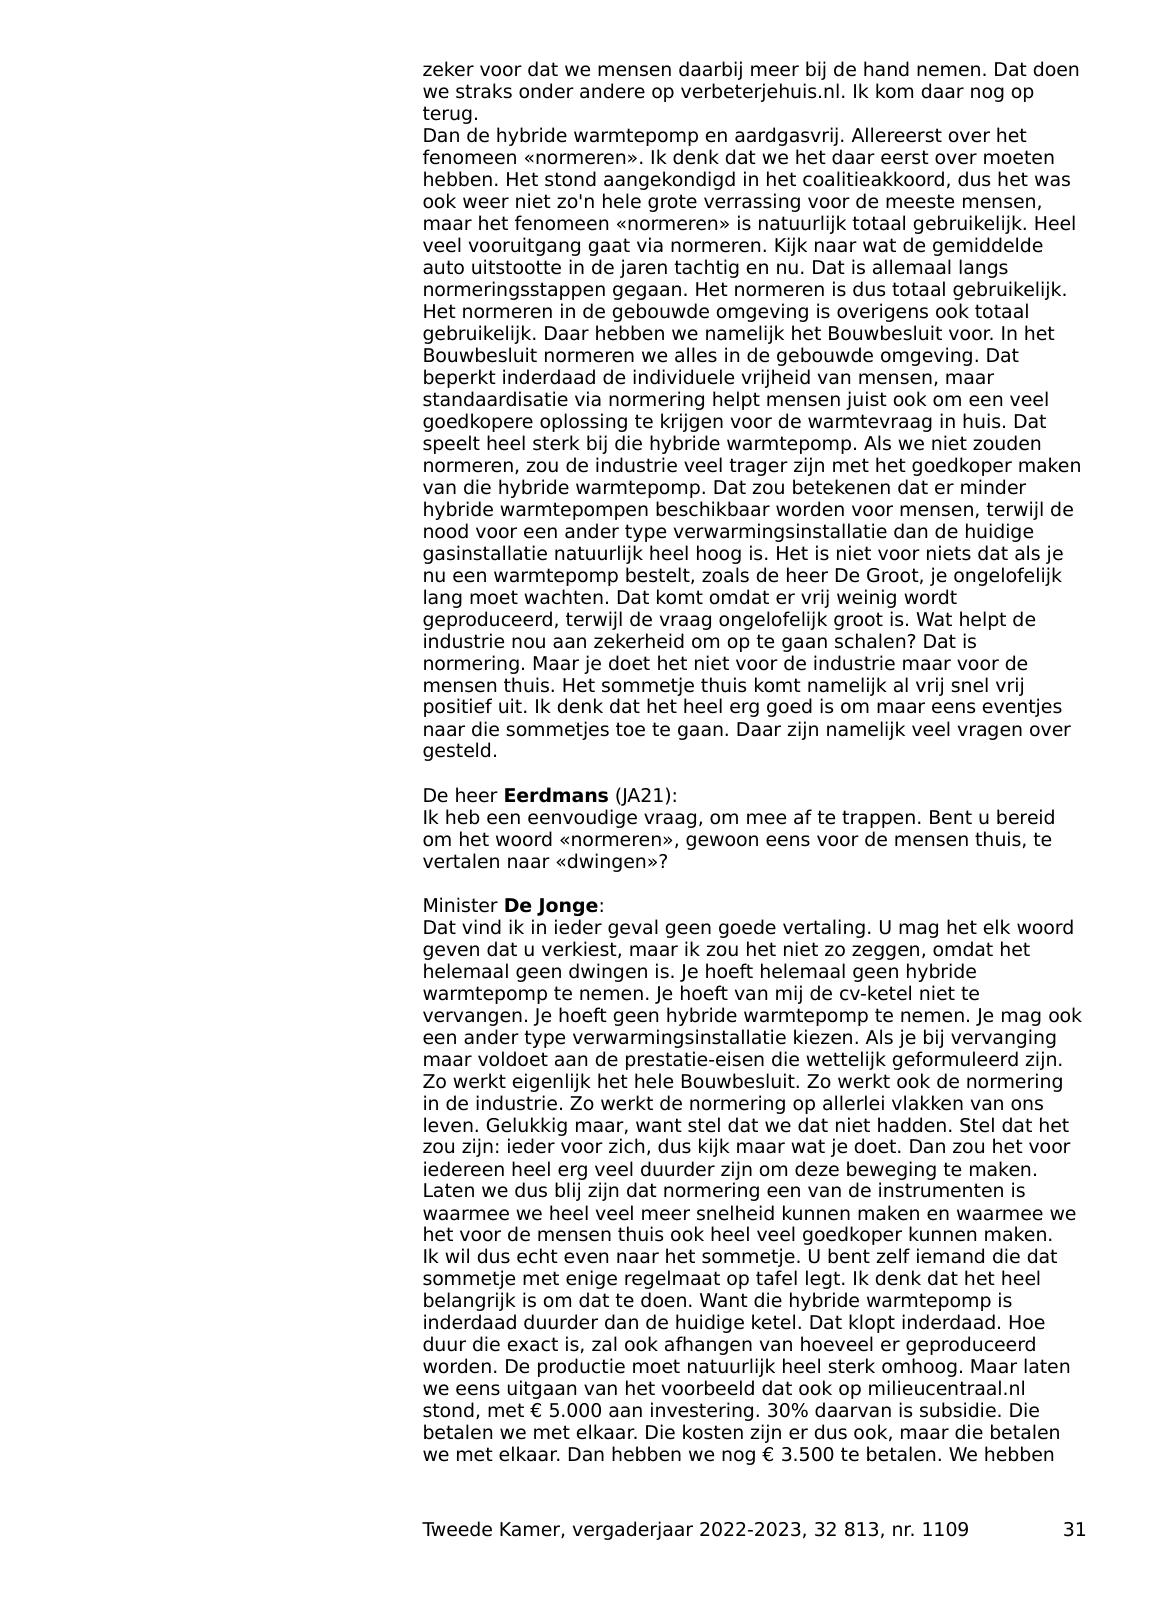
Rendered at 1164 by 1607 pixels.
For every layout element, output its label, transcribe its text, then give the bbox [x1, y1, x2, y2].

text De heer Eerdmans (JA21): [422, 784, 1087, 807]
text Dan de hybride warmtepomp en aardgasvrij. Allereerst over het fenomeen «normeren». Ik denk dat we het daar eerst over moeten hebben. Het stond aangekondigd in het coalitieakkoord, dus het was ook weer niet zo'n hele grote verrassing voor de meeste mensen, maar het fenomeen «normeren» is natuurlijk totaal gebruikelijk. Heel veel vooruitgang gaat via normeren. Kijk naar wat de gemiddelde auto uitstootte in de jaren tachtig en nu. Dat is allemaal langs normeringsstappen gegaan. Het normeren is dus totaal gebruikelijk. Het normeren in de gebouwde omgeving is overigens ook totaal gebruikelijk. Daar hebben we namelijk het Bouwbesluit voor. In het Bouwbesluit normeren we alles in de gebouwde omgeving. Dat beperkt inderdaad de individuele vrijheid van mensen, maar standaardisatie via normering helpt mensen juist ook om een veel goedkopere oplossing te krijgen voor de warmtevraag in huis. Dat speelt heel sterk bij die hybride warmtepomp. Als we niet zouden normeren, zou de industrie veel trager zijn met het goedkoper maken van die hybride warmtepomp. Dat zou betekenen dat er minder hybride warmtepompen beschikbaar worden voor mensen, terwijl de nood voor een ander type verwarmingsinstallatie dan de huidige gasinstallatie natuurlijk heel hoog is. Het is niet voor niets dat als je nu een warmtepomp bestelt, zoals de heer De Groot, je ongelofelijk lang moet wachten. Dat komt omdat er vrij weinig wordt geproduceerd, terwijl de vraag ongelofelijk groot is. Wat helpt de industrie nou aan zekerheid om op te gaan schalen? Dat is normering. Maar je doet het niet voor de industrie maar voor de mensen thuis. Het sommetje thuis komt namelijk al vrij snel vrij positief uit. Ik denk dat het heel erg goed is om maar eens eventjes naar die sommetjes toe te gaan. Daar zijn namelijk veel vragen over gesteld. [422, 125, 1087, 762]
text Ik heb een eenvoudige vraag, om mee af te trappen. Bent u bereid om het woord «normeren», gewoon eens voor de mensen thuis, te vertalen naar «dwingen»? [422, 807, 1087, 872]
text Dat vind ik in ieder geval geen goede vertaling. U mag het elk woord geven dat u verkiest, maar ik zou het niet zo zeggen, omdat het helemaal geen dwingen is. Je hoeft helemaal geen hybride warmtepomp te nemen. Je hoeft van mij de cv-ketel niet te vervangen. Je hoeft geen hybride warmtepomp te nemen. Je mag ook een ander type verwarmingsinstallatie kiezen. Als je bij vervanging maar voldoet aan de prestatie-eisen die wettelijk geformuleerd zijn. Zo werkt eigenlijk het hele Bouwbesluit. Zo werkt ook de normering in de industrie. Zo werkt de normering op allerlei vlakken van ons leven. Gelukkig maar, want stel dat we dat niet hadden. Stel dat het zou zijn: ieder voor zich, dus kijk maar wat je doet. Dan zou het voor iedereen heel erg veel duurder zijn om deze beweging te maken. Laten we dus blij zijn dat normering een van de instrumenten is waarmee we heel veel meer snelheid kunnen maken en waarmee we het voor de mensen thuis ook heel veel goedkoper kunnen maken. [422, 917, 1087, 1246]
text zeker voor dat we mensen daarbij meer bij de hand nemen. Dat doen we straks onder andere op verbeterjehuis.nl. Ik kom daar nog op terug. [422, 59, 1087, 125]
text Ik wil dus echt even naar het sommetje. U bent zelf iemand die dat sommetje met enige regelmaat op tafel legt. Ik denk dat het heel belangrijk is om dat te doen. Want die hybride warmtepomp is inderdaad duurder dan de huidige ketel. Dat klopt inderdaad. Hoe duur die exact is, zal ook afhangen van hoeveel er geproduceerd worden. De productie moet natuurlijk heel sterk omhoog. Maar laten we eens uitgaan van het voorbeeld dat ook op milieucentraal.nl stond, met € 5.000 aan investering. 30% daarvan is subsidie. Die betalen we met elkaar. Die kosten zijn er dus ook, maar die betalen we met elkaar. Dan hebben we nog € 3.500 te betalen. We hebben [422, 1246, 1087, 1466]
text Minister De Jonge: [422, 895, 1087, 917]
